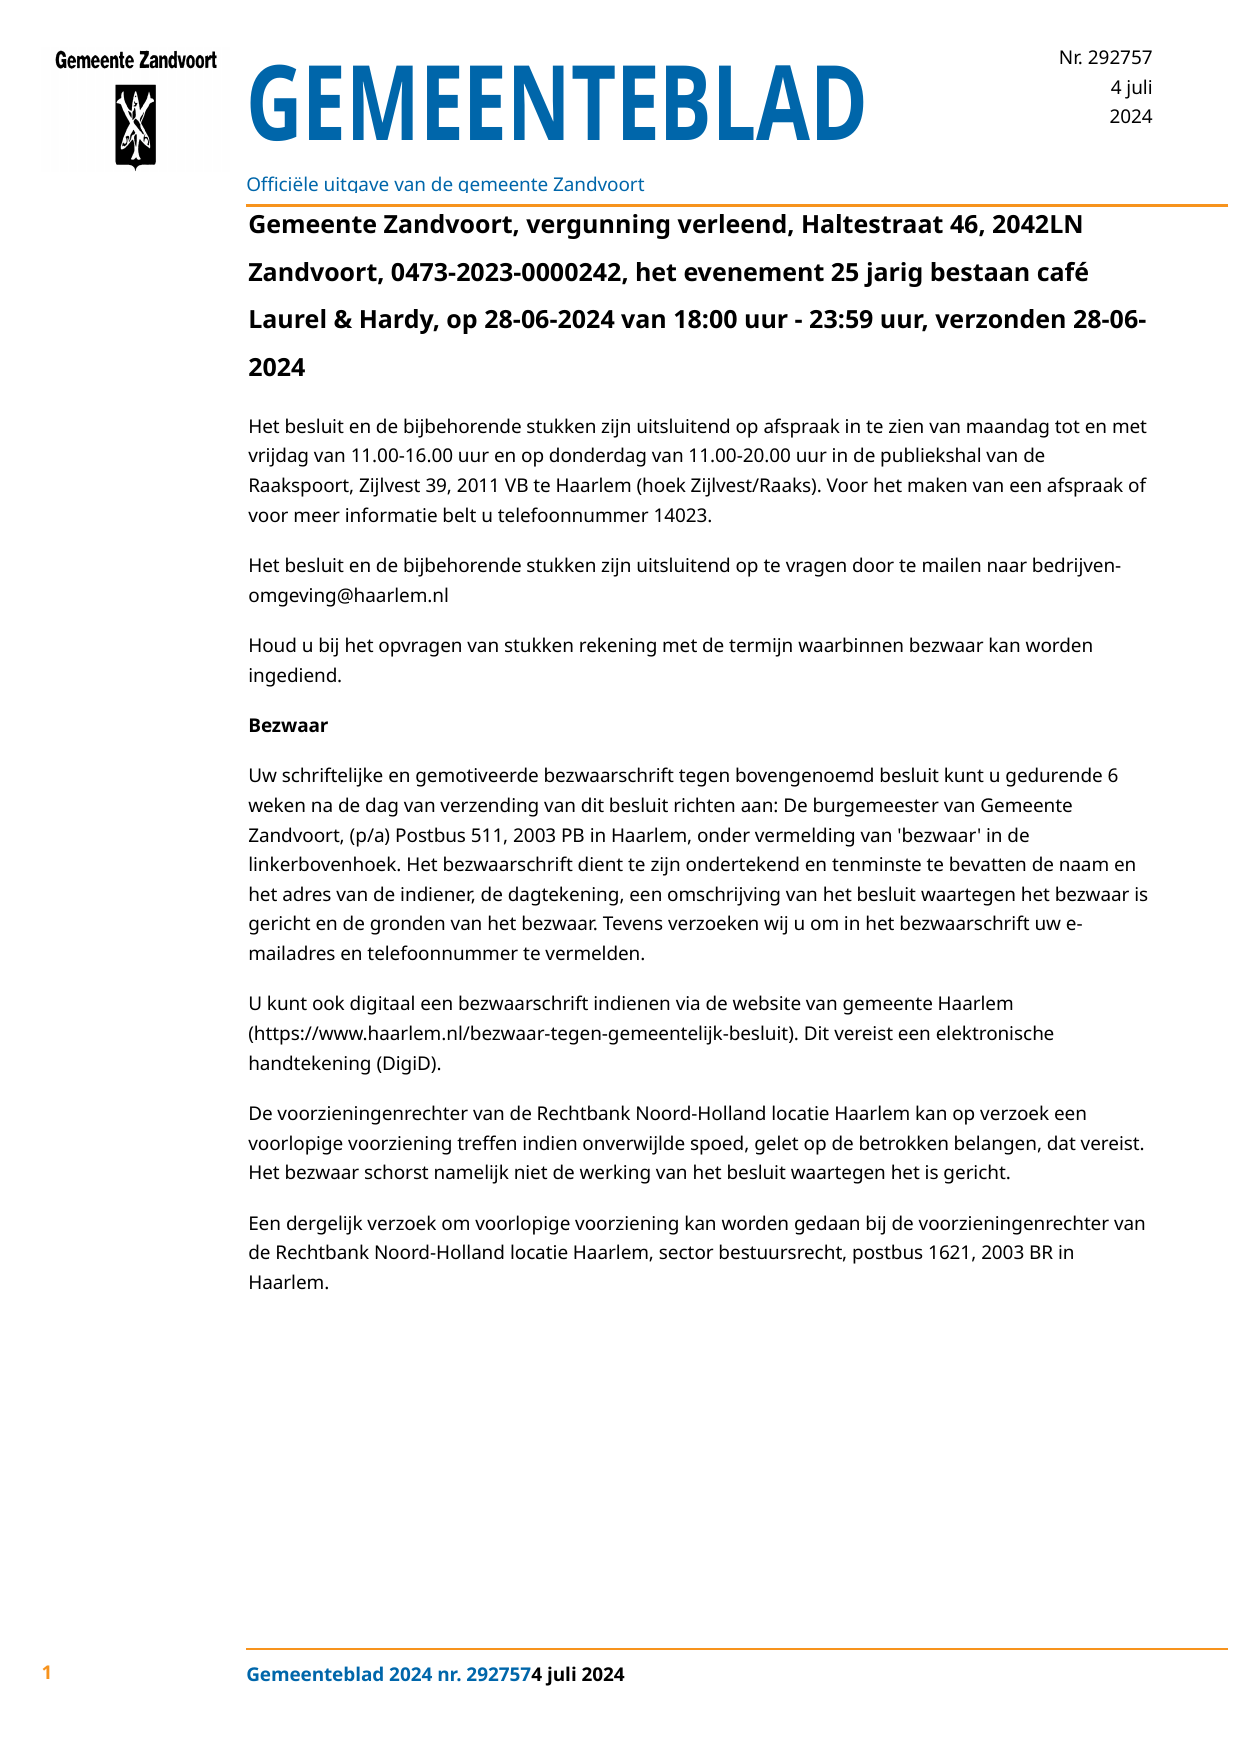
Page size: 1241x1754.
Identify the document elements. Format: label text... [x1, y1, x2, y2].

text Gemeente Zandvoort, vergunning verleend, Haltestraat 46, 2042LN Zandvoort, 0473-2023-0000242, het evenement 25 jarig bestaan café Laurel & Hardy, op 28-06-2024 van 18:00 uur - 23:59 uur, verzonden 28-06-2024 [248, 207, 1152, 384]
text Het besluit en de bijbehorende stukken zijn uitsluitend op te vragen door te mailen naar bedrijven-omgeving@haarlem.nl [248, 552, 1152, 608]
text Bezwaar [248, 712, 1152, 738]
text Uw schriftelijke en gemotiveerde bezwaarschrift tegen bovengenoemd besluit kunt u gedurende 6 weken na de dag van verzending van dit besluit richten aan: De burgemeester van Gemeente Zandvoort, (p/a) Postbus 511, 2003 PB in Haarlem, onder vermelding van 'bezwaar' in de linkerbovenhoek. Het bezwaarschrift dient te zijn ondertekend en tenminste te bevatten de naam en het adres van de indiener, de dagtekening, een omschrijving van het besluit waartegen het bezwaar is gericht en de gronden van het bezwaar. Tevens verzoeken wij u om in het bezwaarschrift uw e-mailadres en telefoonnummer te vermelden. [248, 763, 1152, 966]
text De voorzieningenrechter van de Rechtbank Noord-Holland locatie Haarlem kan op verzoek een voorlopige voorziening treffen indien onverwijlde spoed, gelet op de betrokken belangen, dat vereist. Het bezwaar schorst namelijk niet de werking van het besluit waartegen het is gericht. [248, 1100, 1152, 1185]
text Het besluit en de bijbehorende stukken zijn uitsluitend op afspraak in te zien van maandag tot en met vrijdag van 11.00-16.00 uur en op donderdag van 11.00-20.00 uur in de publiekshal van de Raakspoort, Zijlvest 39, 2011 VB te Haarlem (hoek Zijlvest/Raaks). Voor het maken van een afspraak of voor meer informatie belt u telefoonnummer 14023. [248, 413, 1152, 528]
text Een dergelijk verzoek om voorlopige voorziening kan worden gedaan bij de voorzieningenrechter van de Rechtbank Noord-Holland locatie Haarlem, sector bestuursrecht, postbus 1621, 2003 BR in Haarlem. [248, 1210, 1152, 1295]
picture [41, 47, 231, 172]
text Houd u bij het opvragen van stukken rekening met de termijn waarbinnen bezwaar kan worden ingediend. [248, 632, 1152, 688]
text U kunt ook digitaal een bezwaarschrift indienen via de website van gemeente Haarlem (https://www.haarlem.nl/bezwaar-tegen-gemeentelijk-besluit). Dit vereist een elektronische handtekening (DigiD). [248, 991, 1152, 1076]
